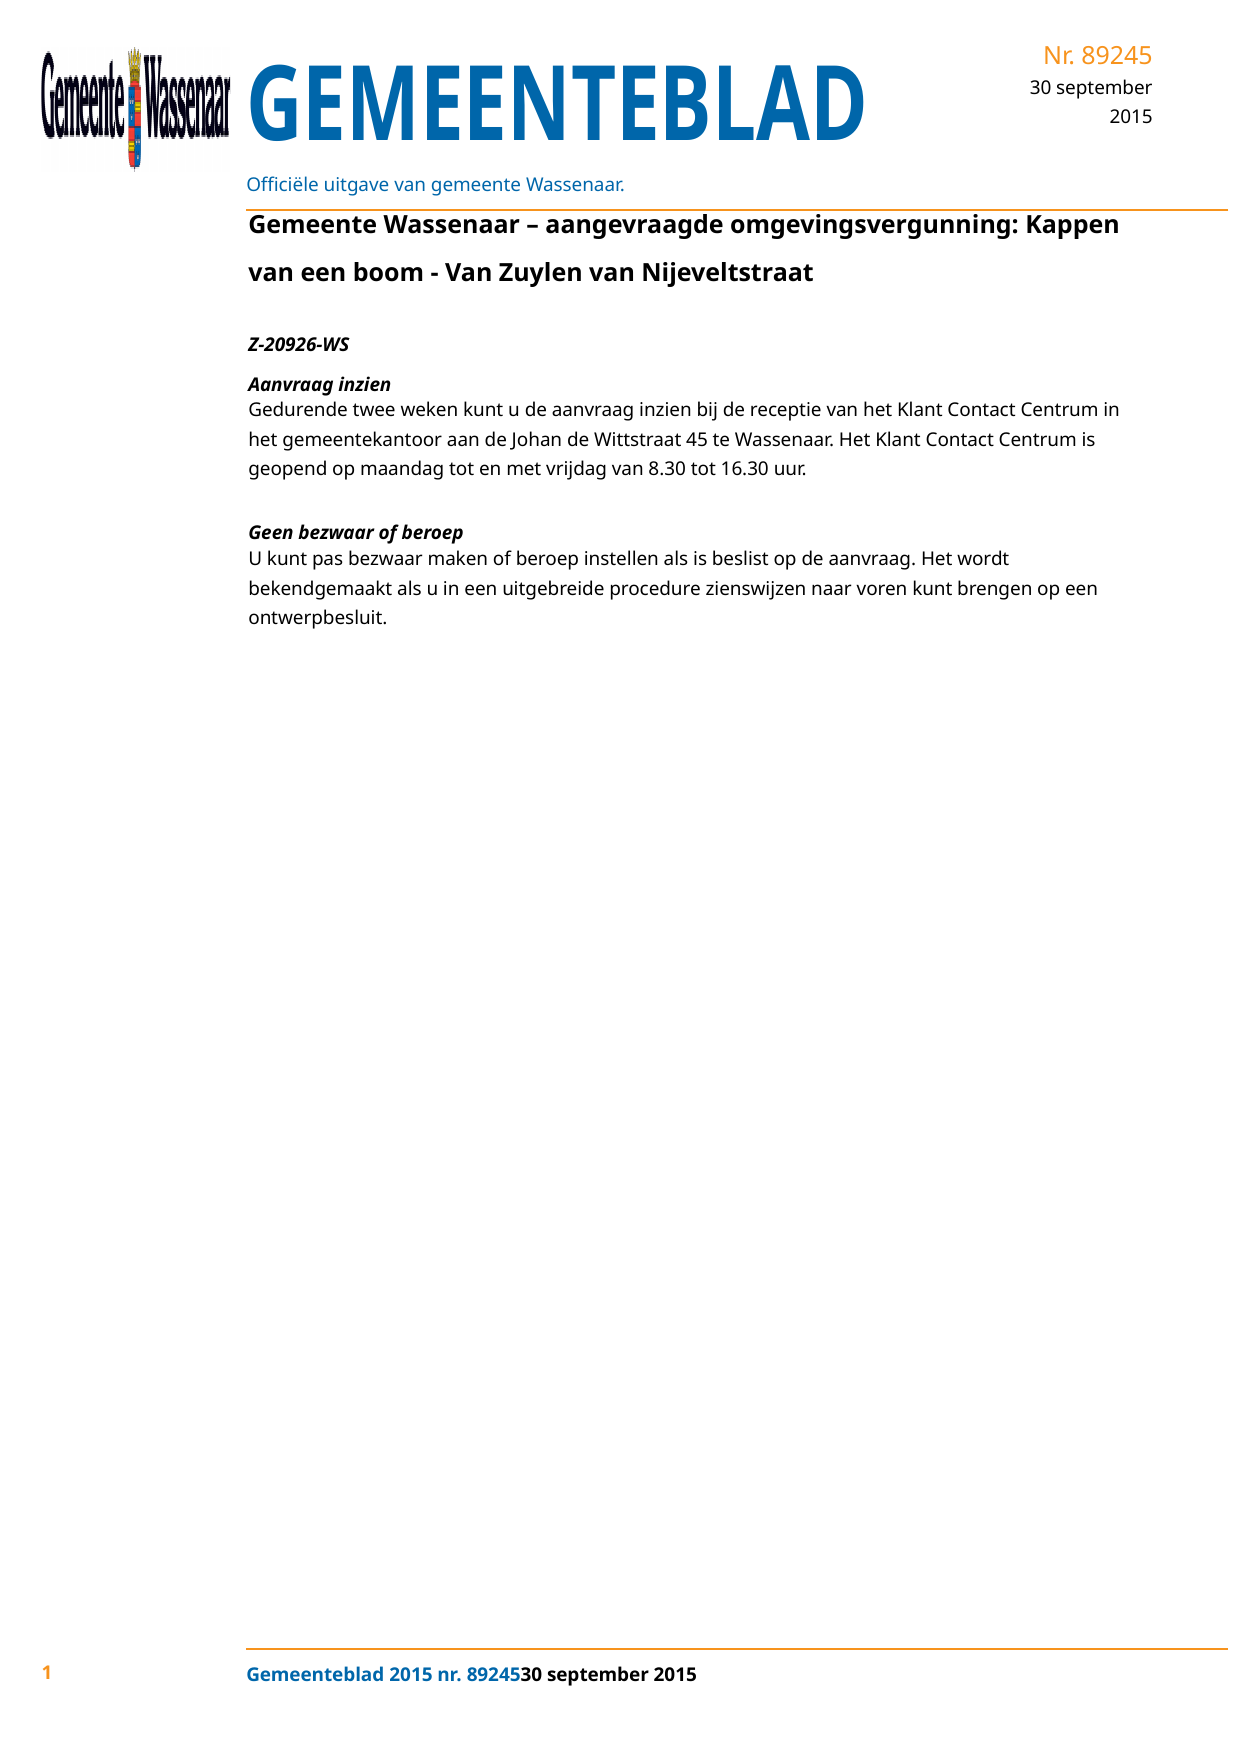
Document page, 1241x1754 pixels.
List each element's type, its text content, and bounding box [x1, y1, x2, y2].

text Geen bezwaar of beroep [248, 519, 1152, 545]
text Gemeente Wassenaar – aangevraagde omgevingsvergunning: Kappen van een boom - Van Zuylen van Nijeveltstraat [248, 211, 1152, 288]
text Z-20926-WS [248, 331, 1152, 357]
text Aanvraag inzien [248, 371, 1152, 396]
picture [41, 47, 231, 172]
text U kunt pas bezwaar maken of beroep instellen als is beslist op de aanvraag. Het wordt bekendgemaakt als u in een uitgebreide procedure zienswijzen naar voren kunt brengen op een ontwerpbesluit. [248, 545, 1152, 630]
text Gedurende twee weken kunt u de aanvraag inzien bij de receptie van het Klant Contact Centrum in het gemeentekantoor aan de Johan de Wittstraat 45 te Wassenaar. Het Klant Contact Centrum is geopend op maandag tot en met vrijdag van 8.30 tot 16.30 uur. [248, 396, 1152, 481]
